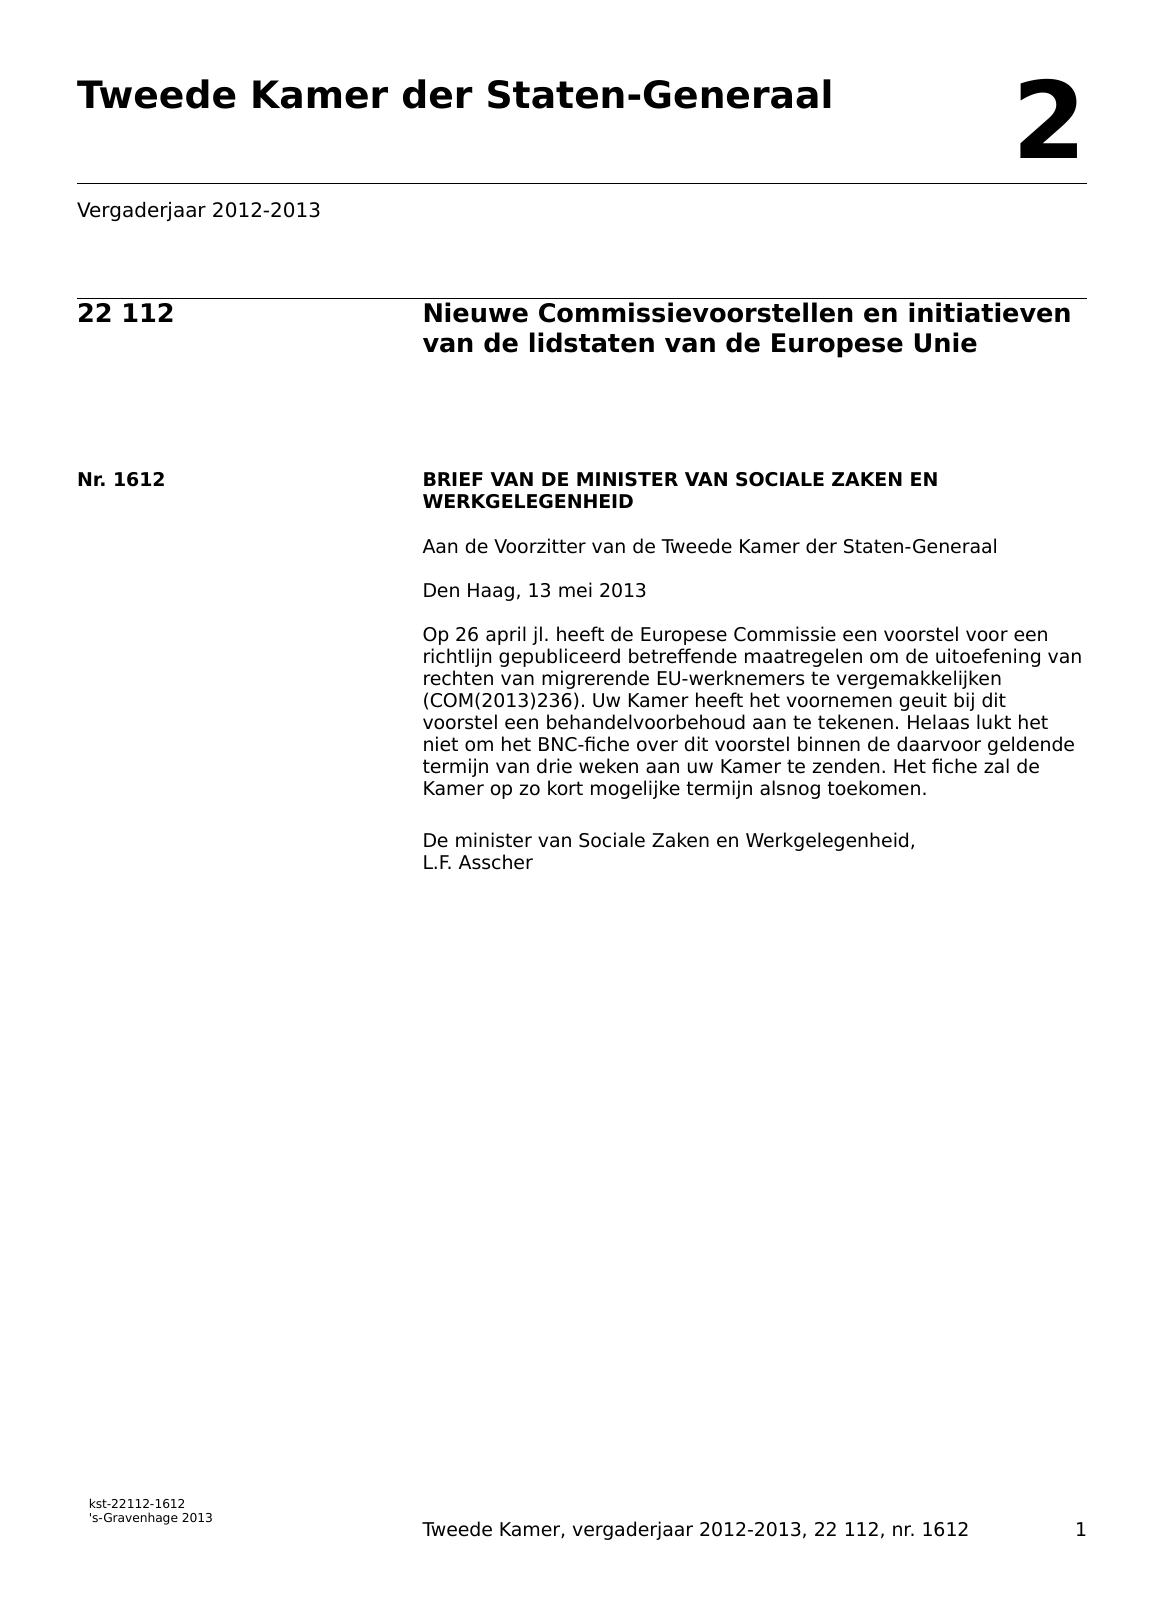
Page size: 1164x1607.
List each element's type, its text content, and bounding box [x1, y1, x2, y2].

text kst-22112-1612 [88, 1497, 323, 1511]
text Aan de Voorzitter van de Tweede Kamer der Staten-Generaal [422, 536, 1087, 557]
text Op 26 april jl. heeft de Europese Commissie een voorstel voor een richtlijn gepubliceerd betreffende maatregelen om de uitoefening van rechten van migrerende EU-werknemers te vergemakkelijken (COM(2013)236). Uw Kamer heeft het voornemen geuit bij dit voorstel een behandelvoorbehoud aan te tekenen. Helaas lukt het niet om het BNC-fiche over dit voorstel binnen de daarvoor geldende termijn van drie weken aan uw Kamer te zenden. Het fiche zal de Kamer op zo kort mogelijke termijn alsnog toekomen. [422, 624, 1087, 800]
table_header Tweede Kamer der Staten-Generaal [77, 59, 886, 183]
text De minister van Sociale Zaken en Werkgelegenheid, L.F. Asscher [422, 830, 1087, 874]
table_header 2 [886, 59, 1087, 183]
subtitle Nr. 1612 BRIEF VAN DE MINISTER VAN SOCIALE ZAKEN EN WERKGELEGENHEID [77, 469, 1087, 513]
table_cell Vergaderjaar 2012-2013 [77, 184, 1087, 298]
text Den Haag, 13 mei 2013 [422, 580, 1087, 602]
subtitle 22 112 Nieuwe Commissievoorstellen en initiatieven van de lidstaten van de Europese Unie [77, 299, 1087, 358]
text 's-Gravenhage 2013 [88, 1511, 323, 1525]
